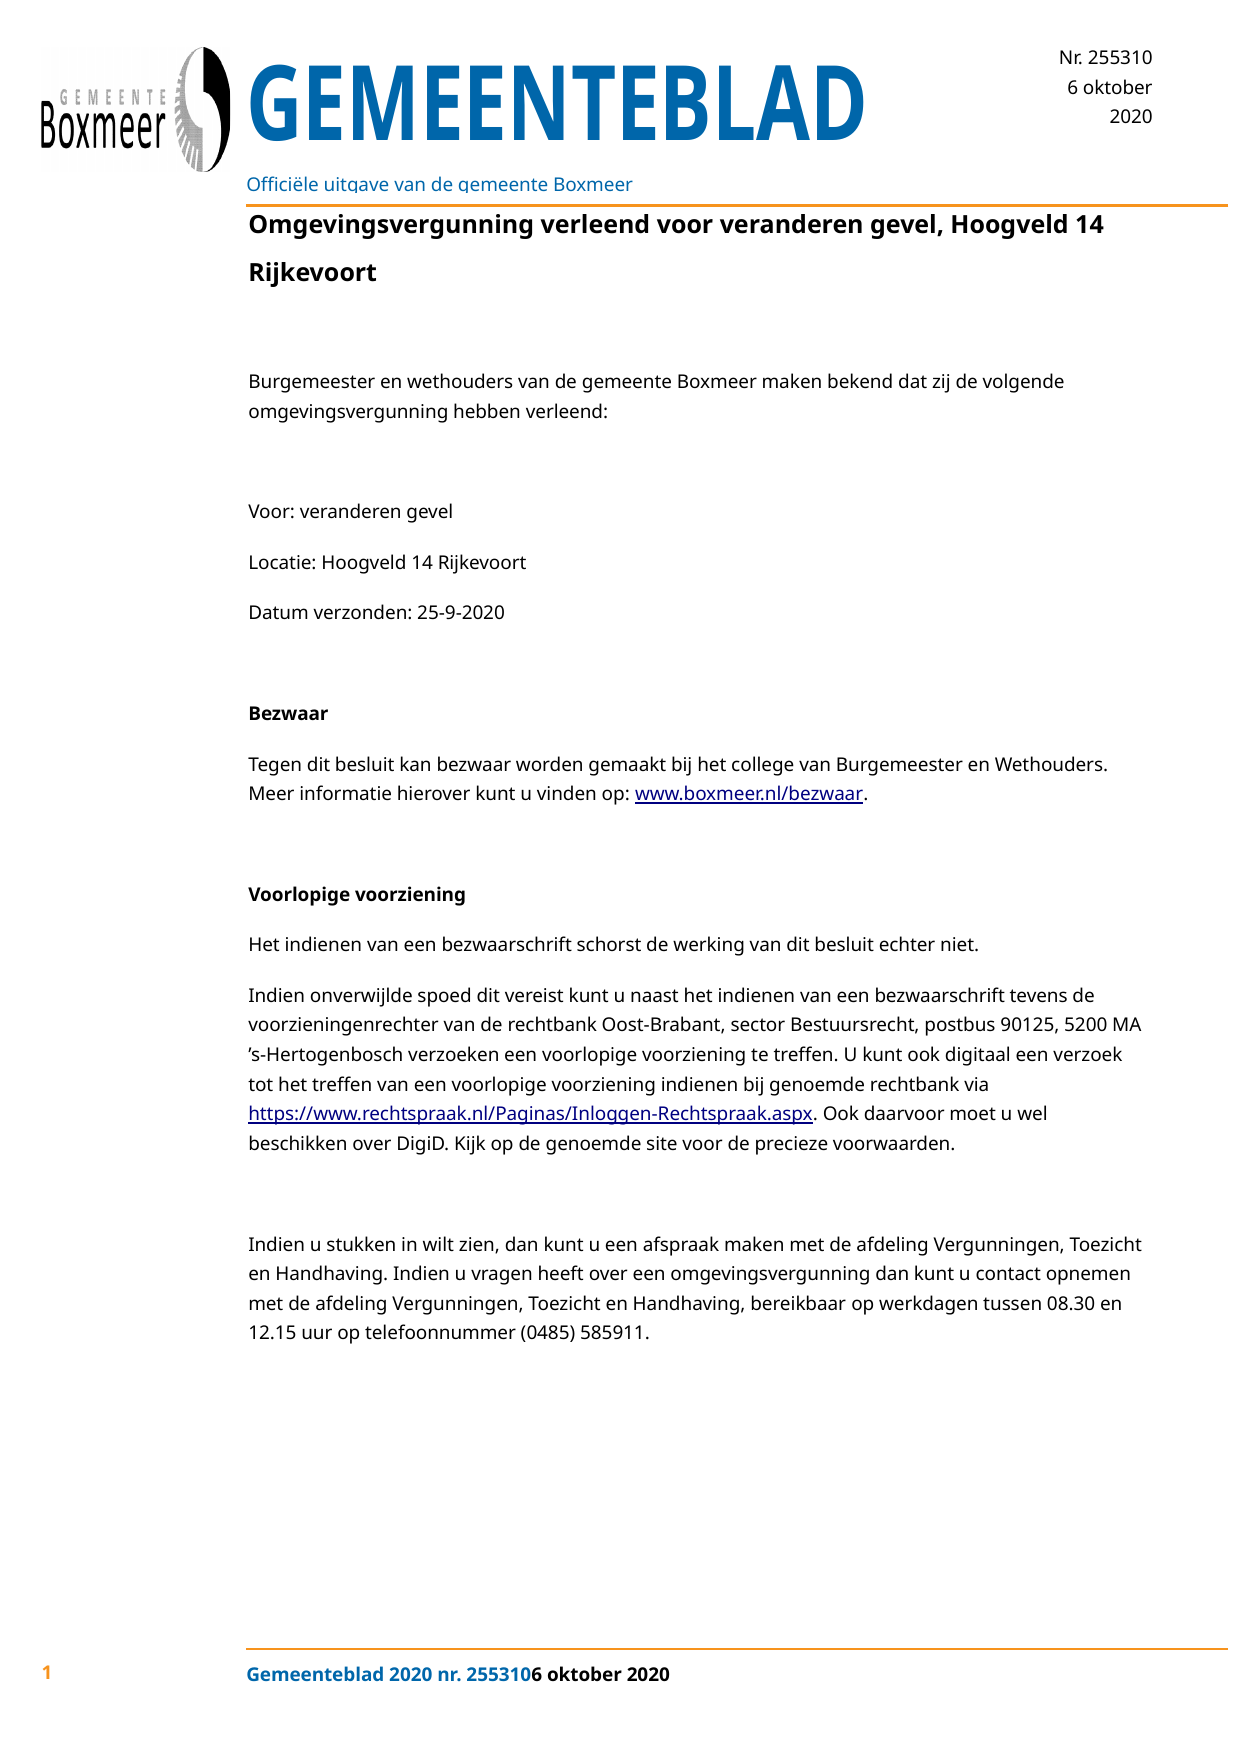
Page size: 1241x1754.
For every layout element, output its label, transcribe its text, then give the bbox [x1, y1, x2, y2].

picture [41, 47, 231, 172]
text Locatie: Hoogveld 14 Rijkevoort [248, 549, 1152, 575]
text Tegen dit besluit kan bezwaar worden gemaakt bij het college van Burgemeester en Wethouders. Meer informatie hierover kunt u vinden op: www.boxmeer.nl/bezwaar. [248, 751, 1152, 806]
text Voor: veranderen gevel [248, 499, 1152, 524]
text Bezwaar [248, 700, 1152, 726]
text Voorlopige voorziening [248, 881, 1152, 907]
text Omgevingsvergunning verleend voor veranderen gevel, Hoogveld 14 Rijkevoort [248, 207, 1152, 288]
text Datum verzonden: 25-9-2020 [248, 599, 1152, 625]
text Indien u stukken in wilt zien, dan kunt u een afspraak maken met de afdeling Vergunningen, Toezicht en Handhaving. Indien u vragen heeft over een omgevingsvergunning dan kunt u contact opnemen met de afdeling Vergunningen, Toezicht en Handhaving, bereikbaar op werkdagen tussen 08.30 en 12.15 uur op telefoonnummer (0485) 585911. [248, 1231, 1152, 1345]
text Indien onverwijlde spoed dit vereist kunt u naast het indienen van een bezwaarschrift tevens de voorzieningenrechter van de rechtbank Oost-Brabant, sector Bestuursrecht, postbus 90125, 5200 MA ’s-Hertogenbosch verzoeken een voorlopige voorziening te treffen. U kunt ook digitaal een verzoek tot het treffen van een voorlopige voorziening indienen bij genoemde rechtbank via https://www.rechtspraak.nl/Paginas/Inloggen-Rechtspraak.aspx. Ook daarvoor moet u wel beschikken over DigiD. Kijk op de genoemde site voor de precieze voorwaarden. [248, 982, 1152, 1156]
text Burgemeester en wethouders van de gemeente Boxmeer maken bekend dat zij de volgende omgevingsvergunning hebben verleend: [248, 368, 1152, 424]
text Het indienen van een bezwaarschrift schorst de werking van dit besluit echter niet. [248, 932, 1152, 957]
